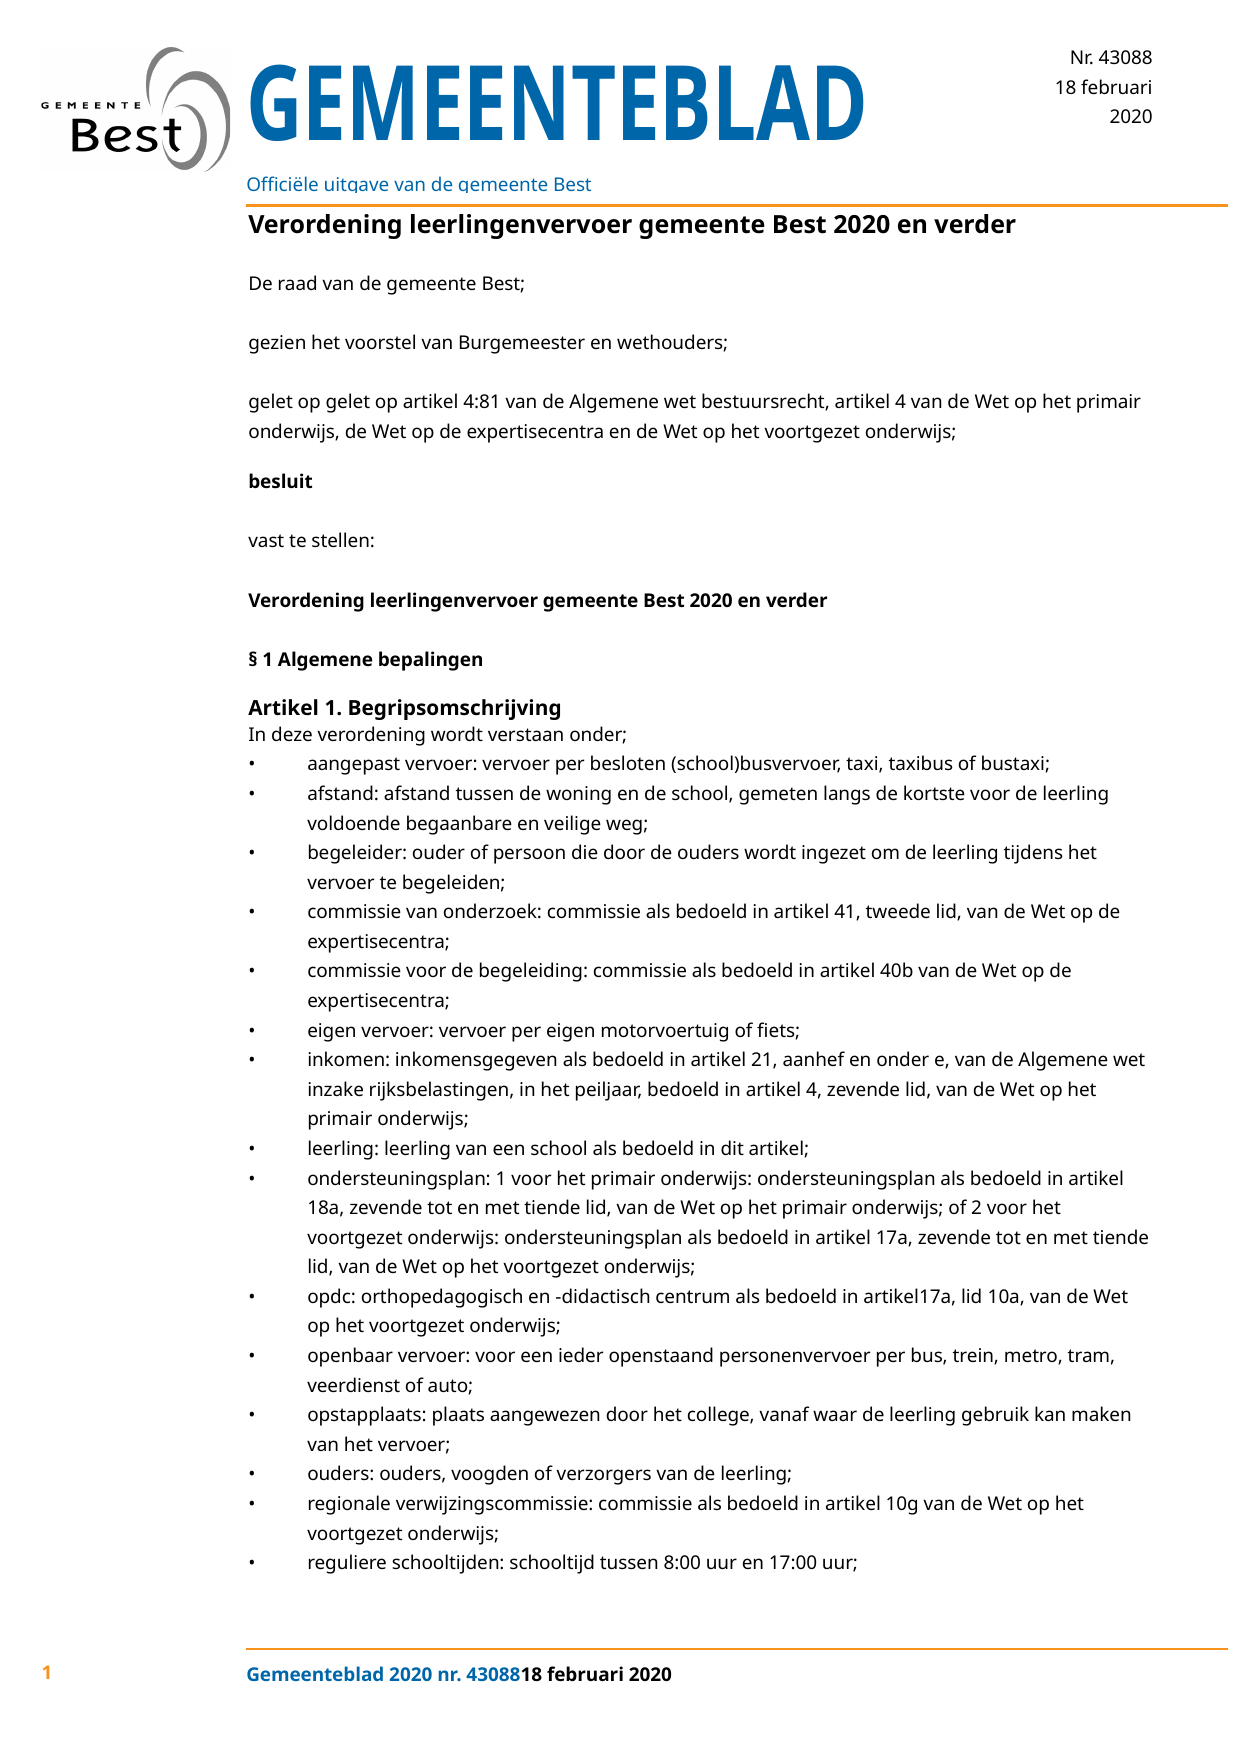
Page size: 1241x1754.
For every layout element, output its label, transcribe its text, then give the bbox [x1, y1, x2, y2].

list begeleider: ouder of persoon die door de ouders wordt ingezet om de leerling tijdens het vervoer te begeleiden; [248, 839, 1152, 895]
list opstapplaats: plaats aangewezen door het college, vanaf waar de leerling gebruik kan maken van het vervoer; [248, 1401, 1152, 1457]
text De raad van de gemeente Best; [248, 270, 1152, 296]
list afstand: afstand tussen de woning en de school, gemeten langs de kortste voor de leerling voldoende begaanbare en veilige weg; [248, 780, 1152, 836]
picture [41, 47, 231, 172]
list commissie voor de begeleiding: commissie als bedoeld in artikel 40b van de Wet op de expertisecentra; [248, 958, 1152, 1013]
list inkomen: inkomensgegeven als bedoeld in artikel 21, aanhef en onder e, van de Algemene wet inzake rijksbelastingen, in het peiljaar, bedoeld in artikel 4, zevende lid, van de Wet op het primair onderwijs; [248, 1046, 1152, 1131]
text § 1 Algemene bepalingen [248, 646, 1152, 672]
list commissie van onderzoek: commissie als bedoeld in artikel 41, tweede lid, van de Wet op de expertisecentra; [248, 898, 1152, 954]
text Verordening leerlingenvervoer gemeente Best 2020 en verder [248, 207, 1152, 241]
list openbaar vervoer: voor een ieder openstaand personenvervoer per bus, trein, metro, tram, veerdienst of auto; [248, 1342, 1152, 1398]
list reguliere schooltijden: schooltijd tussen 8:00 uur en 17:00 uur; [248, 1549, 1152, 1575]
list ouders: ouders, voogden of verzorgers van de leerling; [248, 1461, 1152, 1486]
list regionale verwijzingscommissie: commissie als bedoeld in artikel 10g van de Wet op het voortgezet onderwijs; [248, 1490, 1152, 1546]
text Artikel 1. Begripsomschrijving [248, 693, 1152, 721]
list opdc: orthopedagogisch en -didactisch centrum als bedoeld in artikel17a, lid 10a, van de Wet op het voortgezet onderwijs; [248, 1283, 1152, 1338]
text In deze verordening wordt verstaan onder; [248, 721, 1152, 747]
text gezien het voorstel van Burgemeester en wethouders; [248, 329, 1152, 355]
text besluit [248, 468, 1152, 494]
list ondersteuningsplan: 1 voor het primair onderwijs: ondersteuningsplan als bedoeld in artikel 18a, zevende tot en met tiende lid, van de Wet op het primair onderwijs; of 2 voor het voortgezet onderwijs: ondersteuningsplan als bedoeld in artikel 17a, zevende tot en met tiende lid, van de Wet op het voortgezet onderwijs; [248, 1165, 1152, 1279]
text gelet op gelet op artikel 4:81 van de Algemene wet bestuursrecht, artikel 4 van de Wet op het primair onderwijs, de Wet op de expertisecentra en de Wet op het voortgezet onderwijs; [248, 389, 1152, 444]
text vast te stellen: [248, 528, 1152, 553]
text Verordening leerlingenvervoer gemeente Best 2020 en verder [248, 587, 1152, 613]
list aangepast vervoer: vervoer per besloten (school)busvervoer, taxi, taxibus of bustaxi; [248, 751, 1152, 776]
list leerling: leerling van een school als bedoeld in dit artikel; [248, 1135, 1152, 1161]
list eigen vervoer: vervoer per eigen motorvoertuig of fiets; [248, 1017, 1152, 1043]
